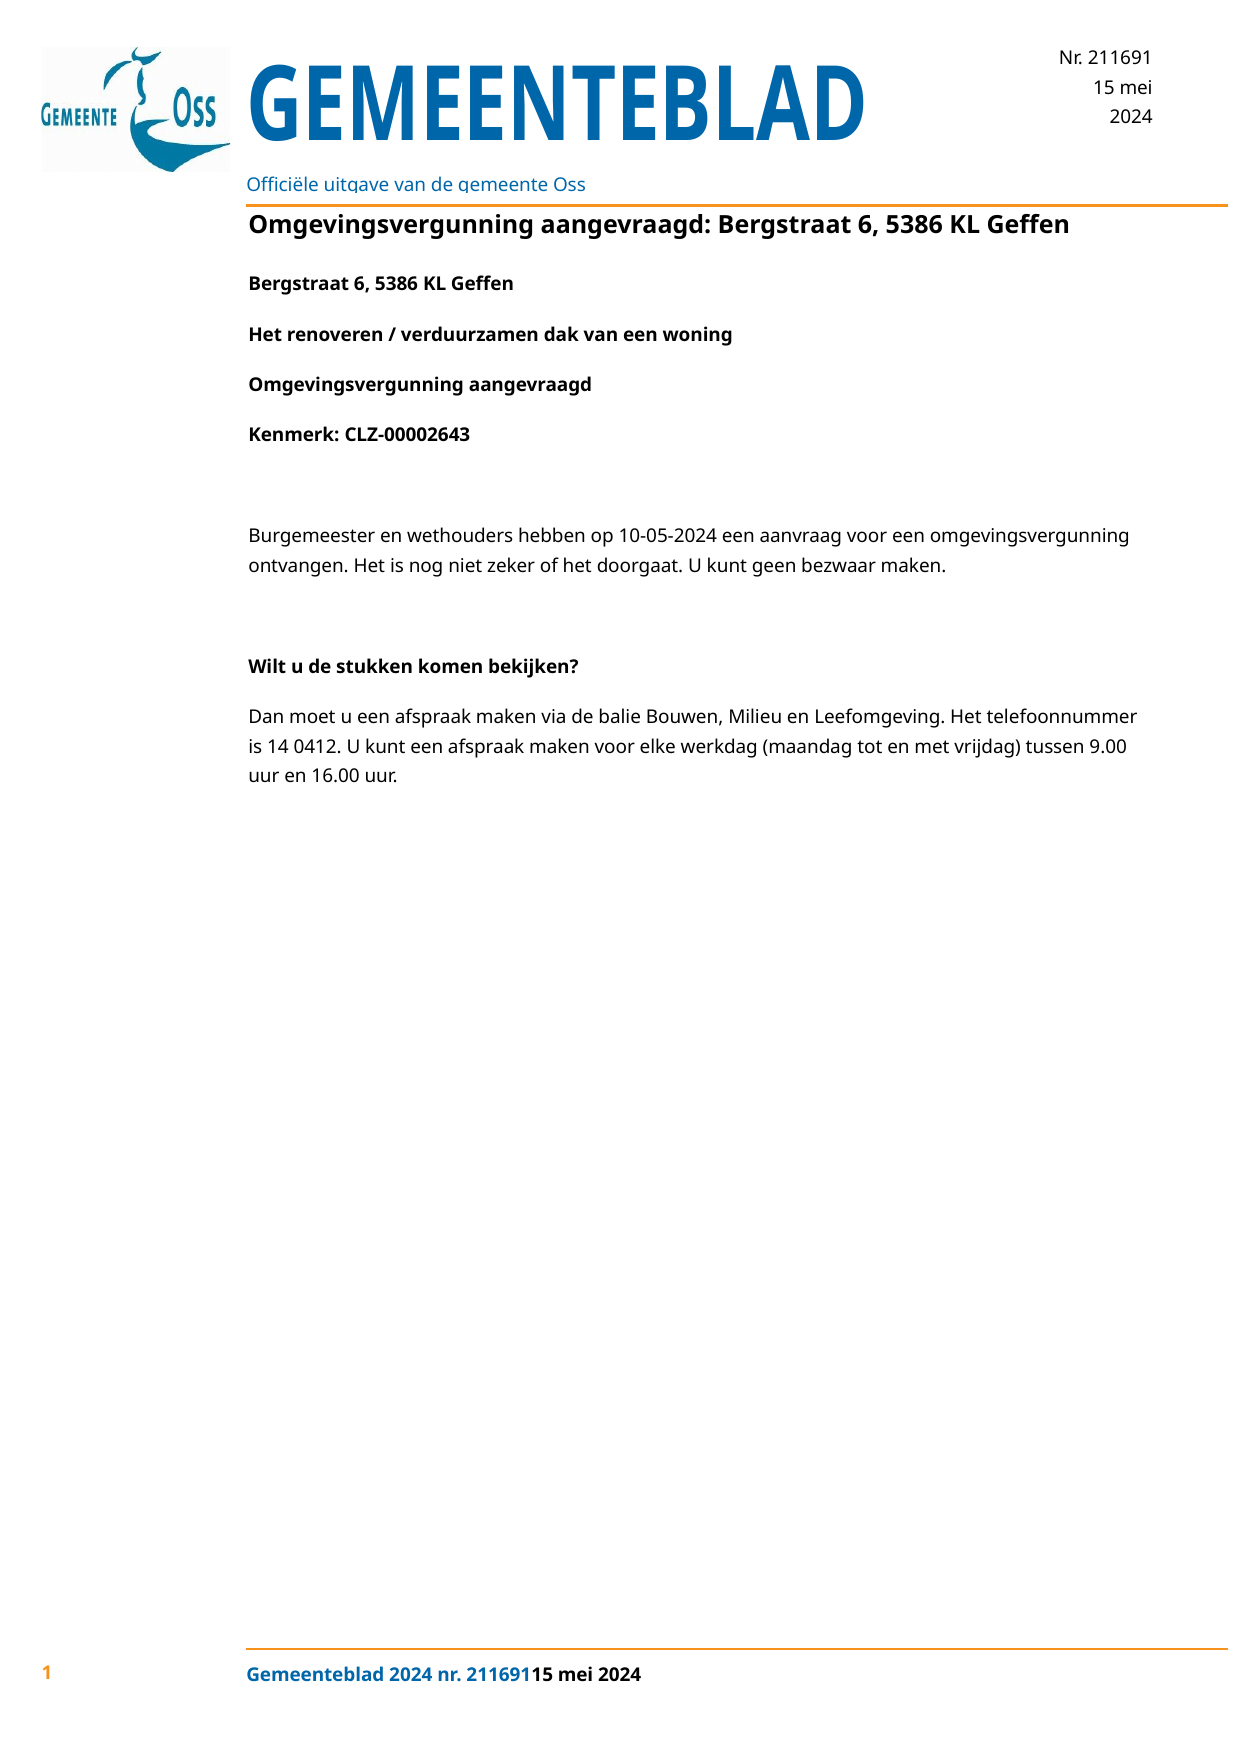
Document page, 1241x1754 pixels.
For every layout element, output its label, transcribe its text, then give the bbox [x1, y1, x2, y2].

text Burgemeester en wethouders hebben op 10-05-2024 een aanvraag voor een omgevingsvergunning ontvangen. Het is nog niet zeker of het doorgaat. U kunt geen bezwaar maken. [248, 522, 1152, 578]
text Dan moet u een afspraak maken via de balie Bouwen, Milieu en Leefomgeving. Het telefoonnummer is 14 0412. U kunt een afspraak maken voor elke werkdag (maandag tot en met vrijdag) tussen 9.00 uur en 16.00 uur. [248, 703, 1152, 788]
text Omgevingsvergunning aangevraagd: Bergstraat 6, 5386 KL Geffen [248, 207, 1152, 241]
text Het renoveren / verduurzamen dak van een woning [248, 321, 1152, 346]
text Wilt u de stukken komen bekijken? [248, 653, 1152, 678]
text Omgevingsvergunning aangevraagd [248, 371, 1152, 397]
text Bergstraat 6, 5386 KL Geffen [248, 270, 1152, 296]
text Kenmerk: CLZ-00002643 [248, 422, 1152, 447]
picture [41, 47, 231, 172]
